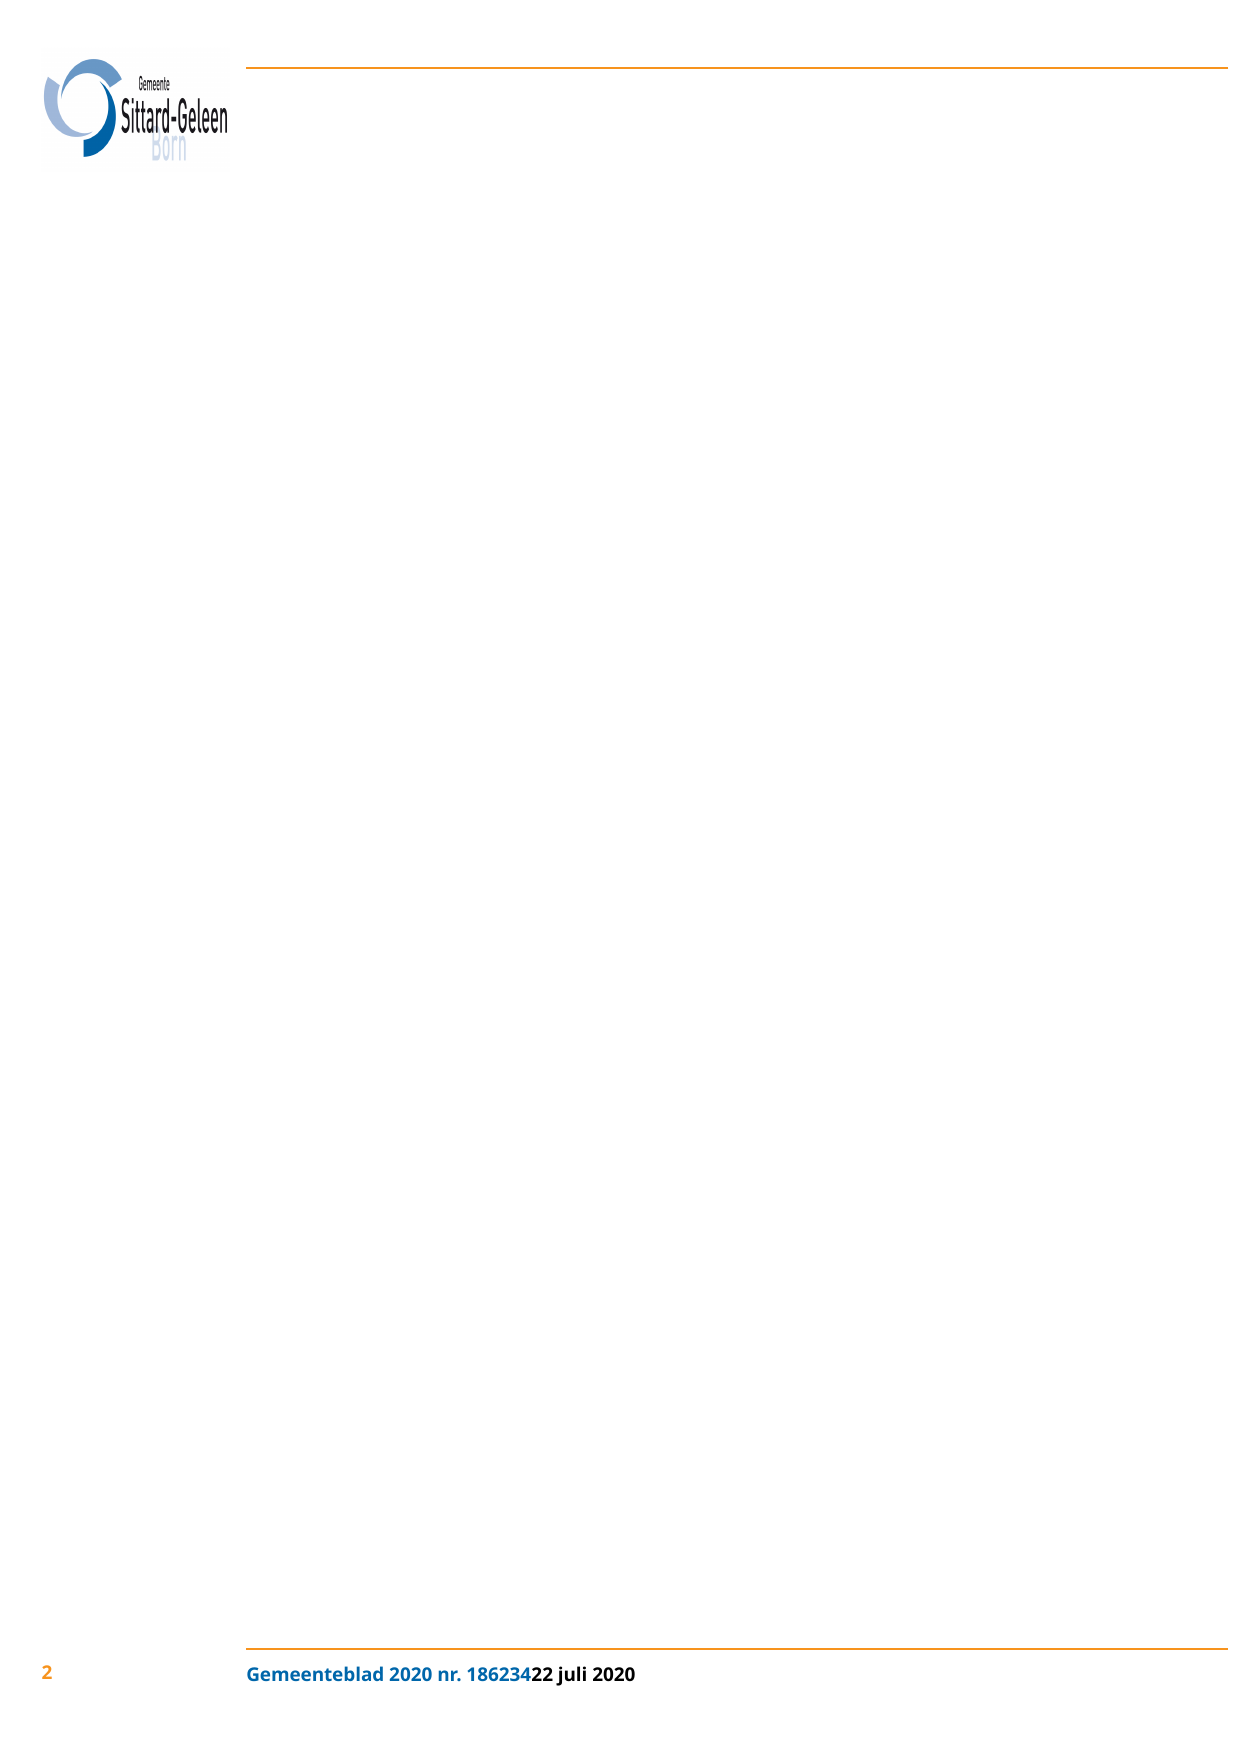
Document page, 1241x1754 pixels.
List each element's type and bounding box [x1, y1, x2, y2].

picture [41, 47, 231, 172]
